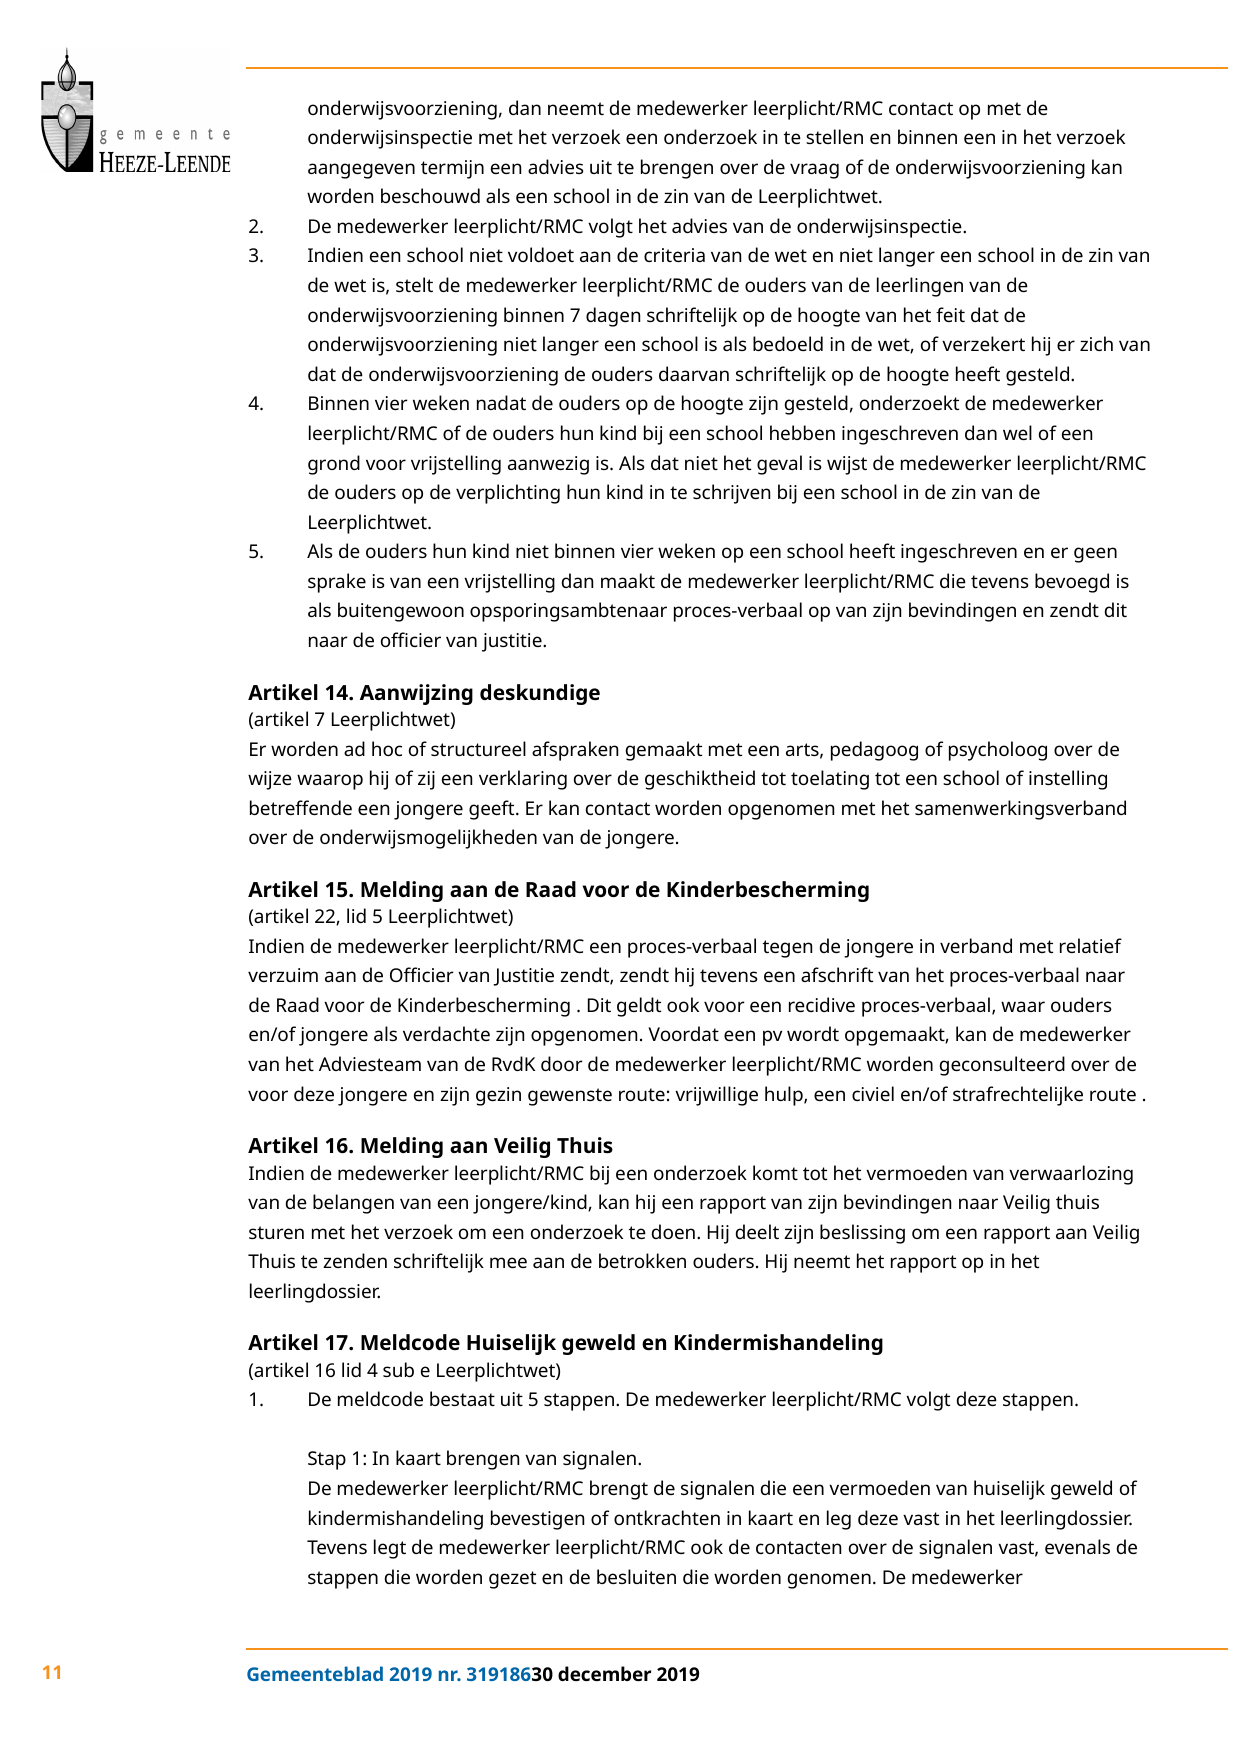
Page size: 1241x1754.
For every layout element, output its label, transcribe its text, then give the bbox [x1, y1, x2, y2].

list Indien een school niet voldoet aan de criteria van de wet en niet langer een school in de zin van de wet is, stelt de medewerker leerplicht/RMC de ouders van de leerlingen van de onderwijsvoorziening binnen 7 dagen schriftelijk op de hoogte van het feit dat de onderwijsvoorziening niet langer een school is als bedoeld in de wet, of verzekert hij er zich van dat de onderwijsvoorziening de ouders daarvan schriftelijk op de hoogte heeft gesteld. [248, 243, 1152, 387]
text (artikel 16 lid 4 sub e Leerplichtwet) [248, 1357, 1152, 1383]
text Artikel 16. Melding aan Veilig Thuis [248, 1131, 1152, 1160]
list De meldcode bestaat uit 5 stappen. De medewerker leerplicht/RMC volgt deze stappen. [248, 1386, 1152, 1412]
list onderwijsvoorziening, dan neemt de medewerker leerplicht/RMC contact op met de onderwijsinspectie met het verzoek een onderzoek in te stellen en binnen een in het verzoek aangegeven termijn een advies uit te brengen over de vraag of de onderwijsvoorziening kan worden beschouwd als een school in de zin van de Leerplichtwet. [248, 95, 1152, 209]
text (artikel 22, lid 5 Leerplichtwet) [248, 903, 1152, 929]
text Indien de medewerker leerplicht/RMC een proces-verbaal tegen de jongere in verband met relatief verzuim aan de Officier van Justitie zendt, zendt hij tevens een afschrift van het proces-verbaal naar de Raad voor de Kinderbescherming . Dit geldt ook voor een recidive proces-verbaal, waar ouders en/of jongere als verdachte zijn opgenomen. Voordat een pv wordt opgemaakt, kan de medewerker van het Adviesteam van de RvdK door de medewerker leerplicht/RMC worden geconsulteerd over de voor deze jongere en zijn gezin gewenste route: vrijwillige hulp, een civiel en/of strafrechtelijke route . [248, 933, 1152, 1107]
list Stap 1: In kaart brengen van signalen. [248, 1446, 1152, 1471]
text Artikel 17. Meldcode Huiselijk geweld en Kindermishandeling [248, 1328, 1152, 1357]
text Er worden ad hoc of structureel afspraken gemaakt met een arts, pedagoog of psycholoog over de wijze waarop hij of zij een verklaring over de geschiktheid tot toelating tot een school of instelling betreffende een jongere geeft. Er kan contact worden opgenomen met het samenwerkingsverband over de onderwijsmogelijkheden van de jongere. [248, 736, 1152, 850]
text Indien de medewerker leerplicht/RMC bij een onderzoek komt tot het vermoeden van verwaarlozing van de belangen van een jongere/kind, kan hij een rapport van zijn bevindingen naar Veilig thuis sturen met het verzoek om een onderzoek te doen. Hij deelt zijn beslissing om een rapport aan Veilig Thuis te zenden schriftelijk mee aan de betrokken ouders. Hij neemt het rapport op in het leerlingdossier. [248, 1160, 1152, 1304]
list De medewerker leerplicht/RMC volgt het advies van de onderwijsinspectie. [248, 213, 1152, 239]
list Als de ouders hun kind niet binnen vier weken op een school heeft ingeschreven en er geen sprake is van een vrijstelling dan maakt de medewerker leerplicht/RMC die tevens bevoegd is als buitengewoon opsporingsambtenaar proces-verbaal op van zijn bevindingen en zendt dit naar de officier van justitie. [248, 538, 1152, 653]
list Binnen vier weken nadat de ouders op de hoogte zijn gesteld, onderzoekt de medewerker leerplicht/RMC of de ouders hun kind bij een school hebben ingeschreven dan wel of een grond voor vrijstelling aanwezig is. Als dat niet het geval is wijst de medewerker leerplicht/RMC de ouders op de verplichting hun kind in te schrijven bij een school in de zin van de Leerplichtwet. [248, 391, 1152, 535]
picture [41, 47, 231, 172]
list De medewerker leerplicht/RMC brengt de signalen die een vermoeden van huiselijk geweld of kindermishandeling bevestigen of ontkrachten in kaart en leg deze vast in het leerlingdossier. Tevens legt de medewerker leerplicht/RMC ook de contacten over de signalen vast, evenals de stappen die worden gezet en de besluiten die worden genomen. De medewerker [248, 1475, 1152, 1590]
text Artikel 14. Aanwijzing deskundige [248, 678, 1152, 706]
text Artikel 15. Melding aan de Raad voor de Kinderbescherming [248, 875, 1152, 903]
text (artikel 7 Leerplichtwet) [248, 706, 1152, 732]
